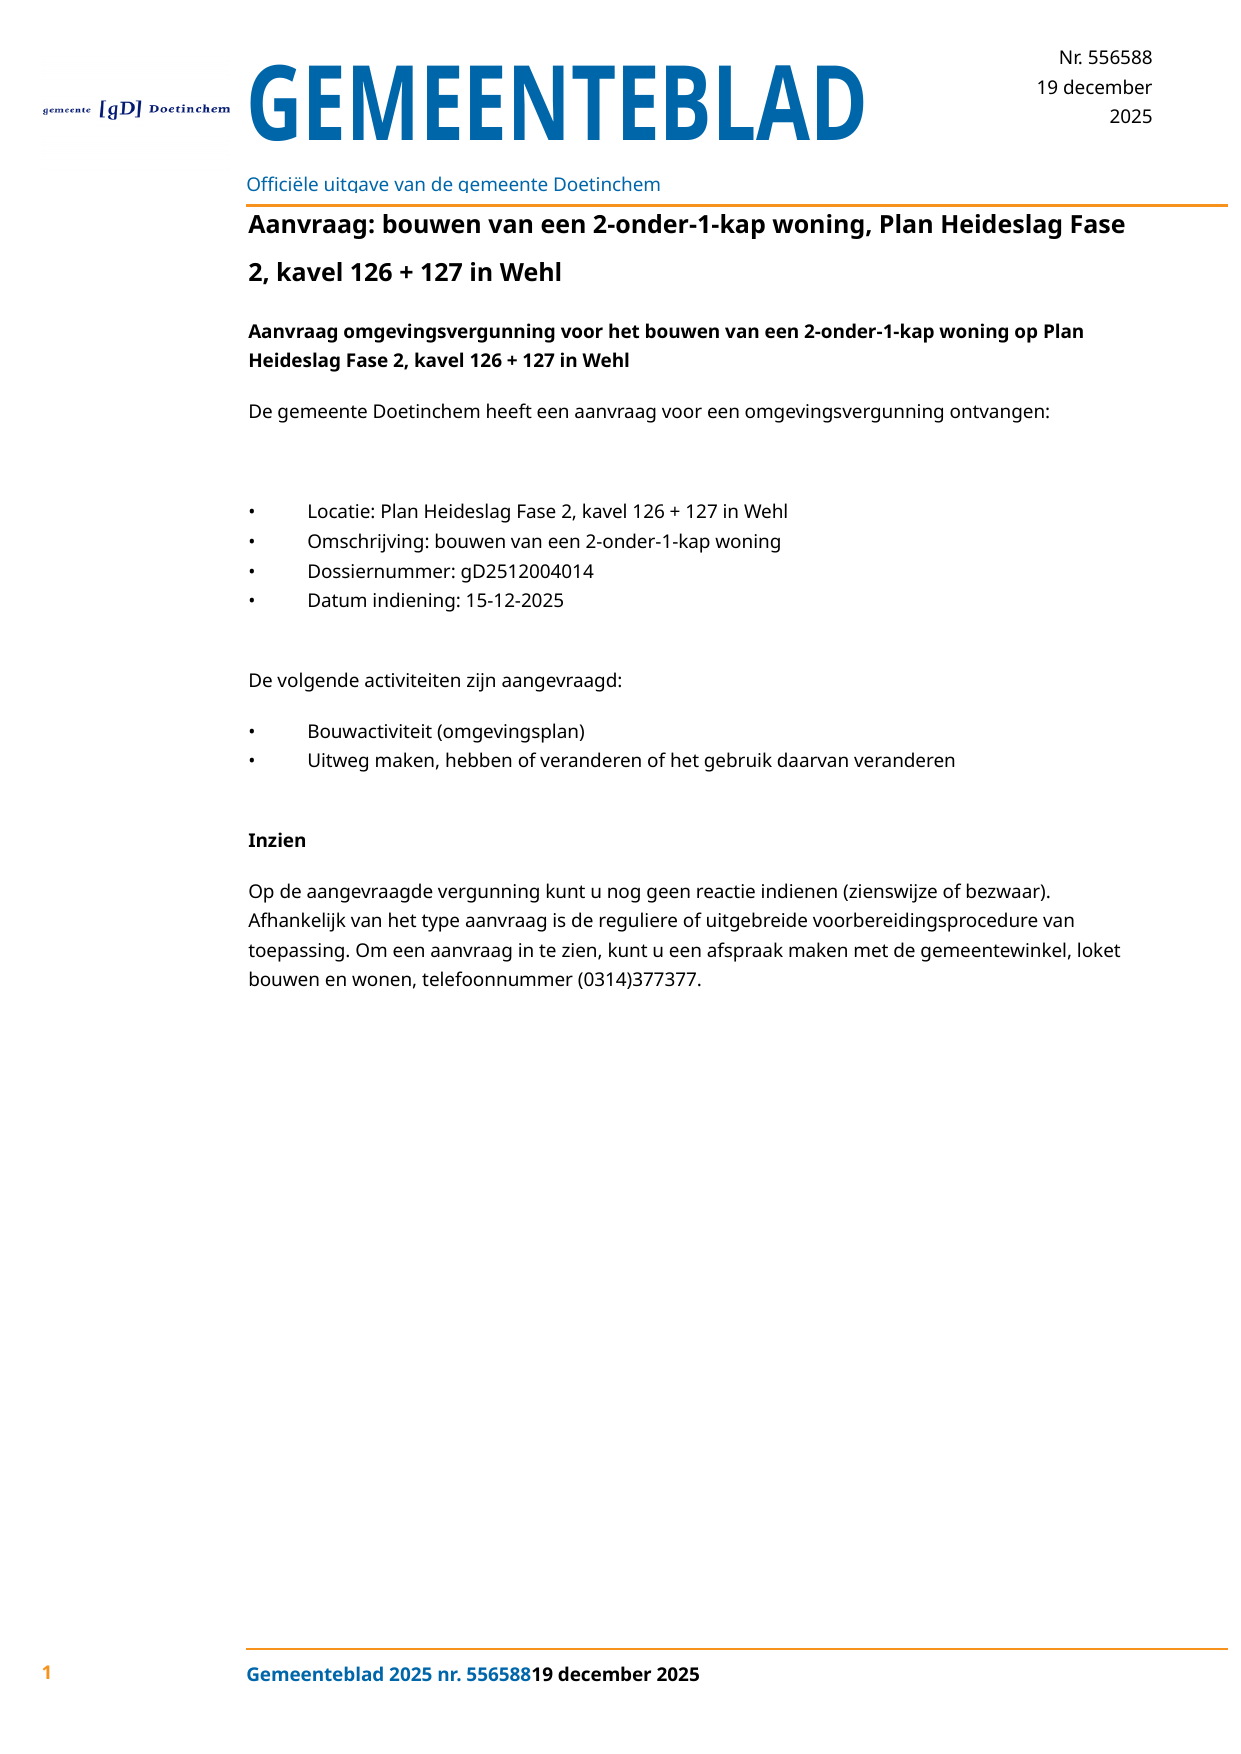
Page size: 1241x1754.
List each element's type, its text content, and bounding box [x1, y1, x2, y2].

text Aanvraag omgevingsvergunning voor het bouwen van een 2-onder-1-kap woning op Plan Heideslag Fase 2, kavel 126 + 127 in Wehl [248, 318, 1152, 373]
text Aanvraag: bouwen van een 2-onder-1-kap woning, Plan Heideslag Fase 2, kavel 126 + 127 in Wehl [248, 207, 1152, 288]
list Uitweg maken, hebben of veranderen of het gebruik daarvan veranderen [248, 747, 1152, 773]
text De volgende activiteiten zijn aangevraagd: [248, 667, 1152, 693]
list Dossiernummer: gD2512004014 [248, 558, 1152, 584]
text Op de aangevraagde vergunning kunt u nog geen reactie indienen (zienswijze of bezwaar). Afhankelijk van het type aanvraag is de reguliere of uitgebreide voorbereidingsprocedure van toepassing. Om een aanvraag in te zien, kunt u een afspraak maken met de gemeentewinkel, loket bouwen en wonen, telefoonnummer (0314)377377. [248, 878, 1152, 992]
list Locatie: Plan Heideslag Fase 2, kavel 126 + 127 in Wehl [248, 499, 1152, 524]
list Omschrijving: bouwen van een 2-onder-1-kap woning [248, 528, 1152, 554]
list Bouwactiviteit (omgevingsplan) [248, 718, 1152, 744]
picture [41, 47, 231, 172]
text Inzien [248, 827, 1152, 853]
text De gemeente Doetinchem heeft een aanvraag voor een omgevingsvergunning ontvangen: [248, 398, 1152, 424]
list Datum indiening: 15-12-2025 [248, 587, 1152, 613]
